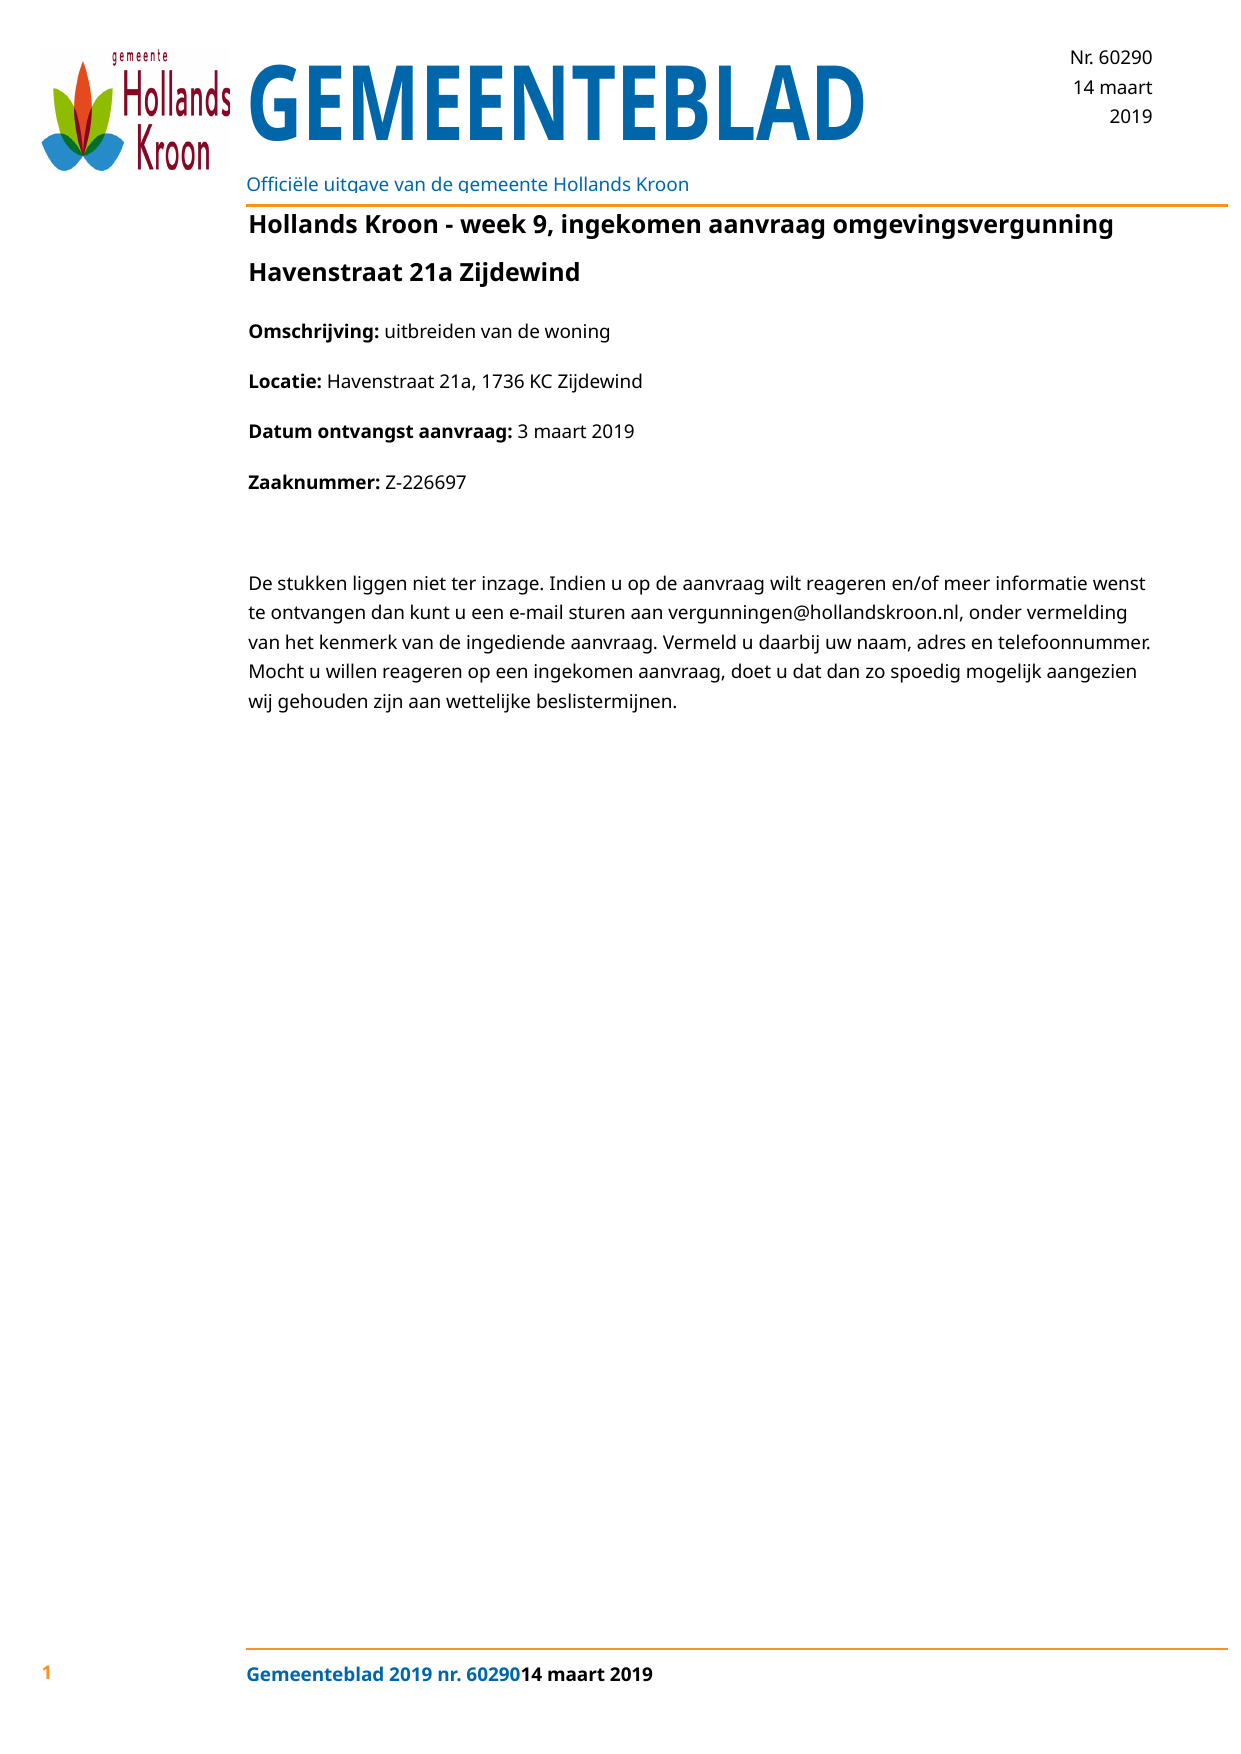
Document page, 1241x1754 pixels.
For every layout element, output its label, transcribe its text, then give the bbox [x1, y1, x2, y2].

text Zaaknummer: Z-226697 [248, 469, 1152, 495]
text Omschrijving: uitbreiden van de woning [248, 318, 1152, 344]
text De stukken liggen niet ter inzage. Indien u op de aanvraag wilt reageren en/of meer informatie wenst te ontvangen dan kunt u een e-mail sturen aan vergunningen@hollandskroon.nl, onder vermelding van het kenmerk van de ingediende aanvraag. Vermeld u daarbij uw naam, adres en telefoonnummer. Mocht u willen reageren op een ingekomen aanvraag, doet u dat dan zo spoedig mogelijk aangezien wij gehouden zijn aan wettelijke beslistermijnen. [248, 570, 1152, 714]
text Hollands Kroon - week 9, ingekomen aanvraag omgevingsvergunning Havenstraat 21a Zijdewind [248, 207, 1152, 288]
picture [41, 47, 231, 172]
text Datum ontvangst aanvraag: 3 maart 2019 [248, 419, 1152, 444]
text Locatie: Havenstraat 21a, 1736 KC Zijdewind [248, 368, 1152, 394]
